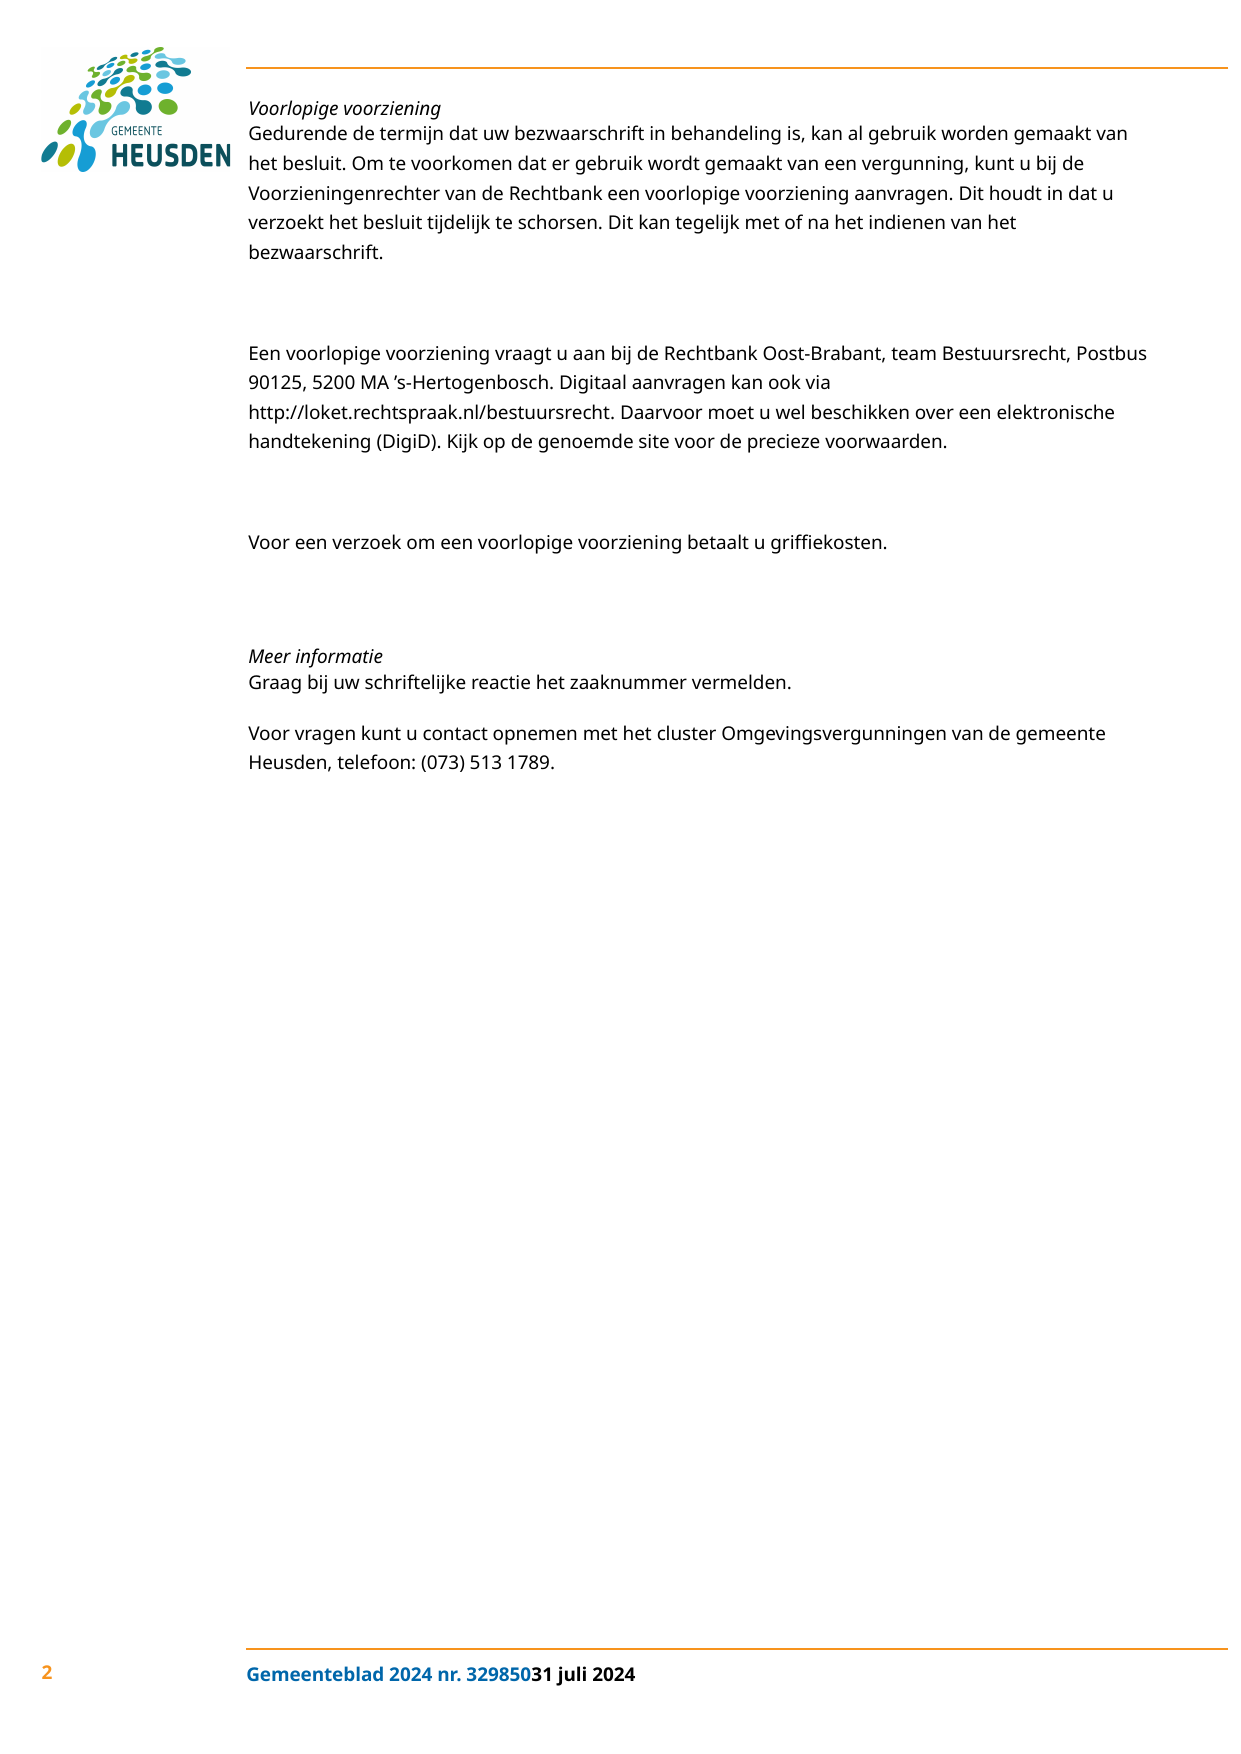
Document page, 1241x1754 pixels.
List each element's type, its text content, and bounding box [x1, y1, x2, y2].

text Graag bij uw schriftelijke reactie het zaaknummer vermelden. [248, 669, 1152, 695]
text Een voorlopige voorziening vraagt u aan bij de Rechtbank Oost-Brabant, team Bestuursrecht, Postbus 90125, 5200 MA ’s-Hertogenbosch. Digitaal aanvragen kan ook via http://loket.rechtspraak.nl/bestuursrecht. Daarvoor moet u wel beschikken over een elektronische handtekening (DigiD). Kijk op de genoemde site voor de precieze voorwaarden. [248, 340, 1152, 454]
text Gedurende de termijn dat uw bezwaarschrift in behandeling is, kan al gebruik worden gemaakt van het besluit. Om te voorkomen dat er gebruik wordt gemaakt van een vergunning, kunt u bij de Voorzieningenrechter van de Rechtbank een voorlopige voorziening aanvragen. Dit houdt in dat u verzoekt het besluit tijdelijk te schorsen. Dit kan tegelijk met of na het indienen van het bezwaarschrift. [248, 121, 1152, 264]
text Voorlopige voorziening [248, 95, 1152, 121]
text Meer informatie [248, 644, 1152, 669]
text Voor een verzoek om een voorlopige voorziening betaalt u griffiekosten. [248, 529, 1152, 555]
picture [41, 47, 231, 172]
text Voor vragen kunt u contact opnemen met het cluster Omgevingsvergunningen van de gemeente Heusden, telefoon: (073) 513 1789. [248, 720, 1152, 775]
